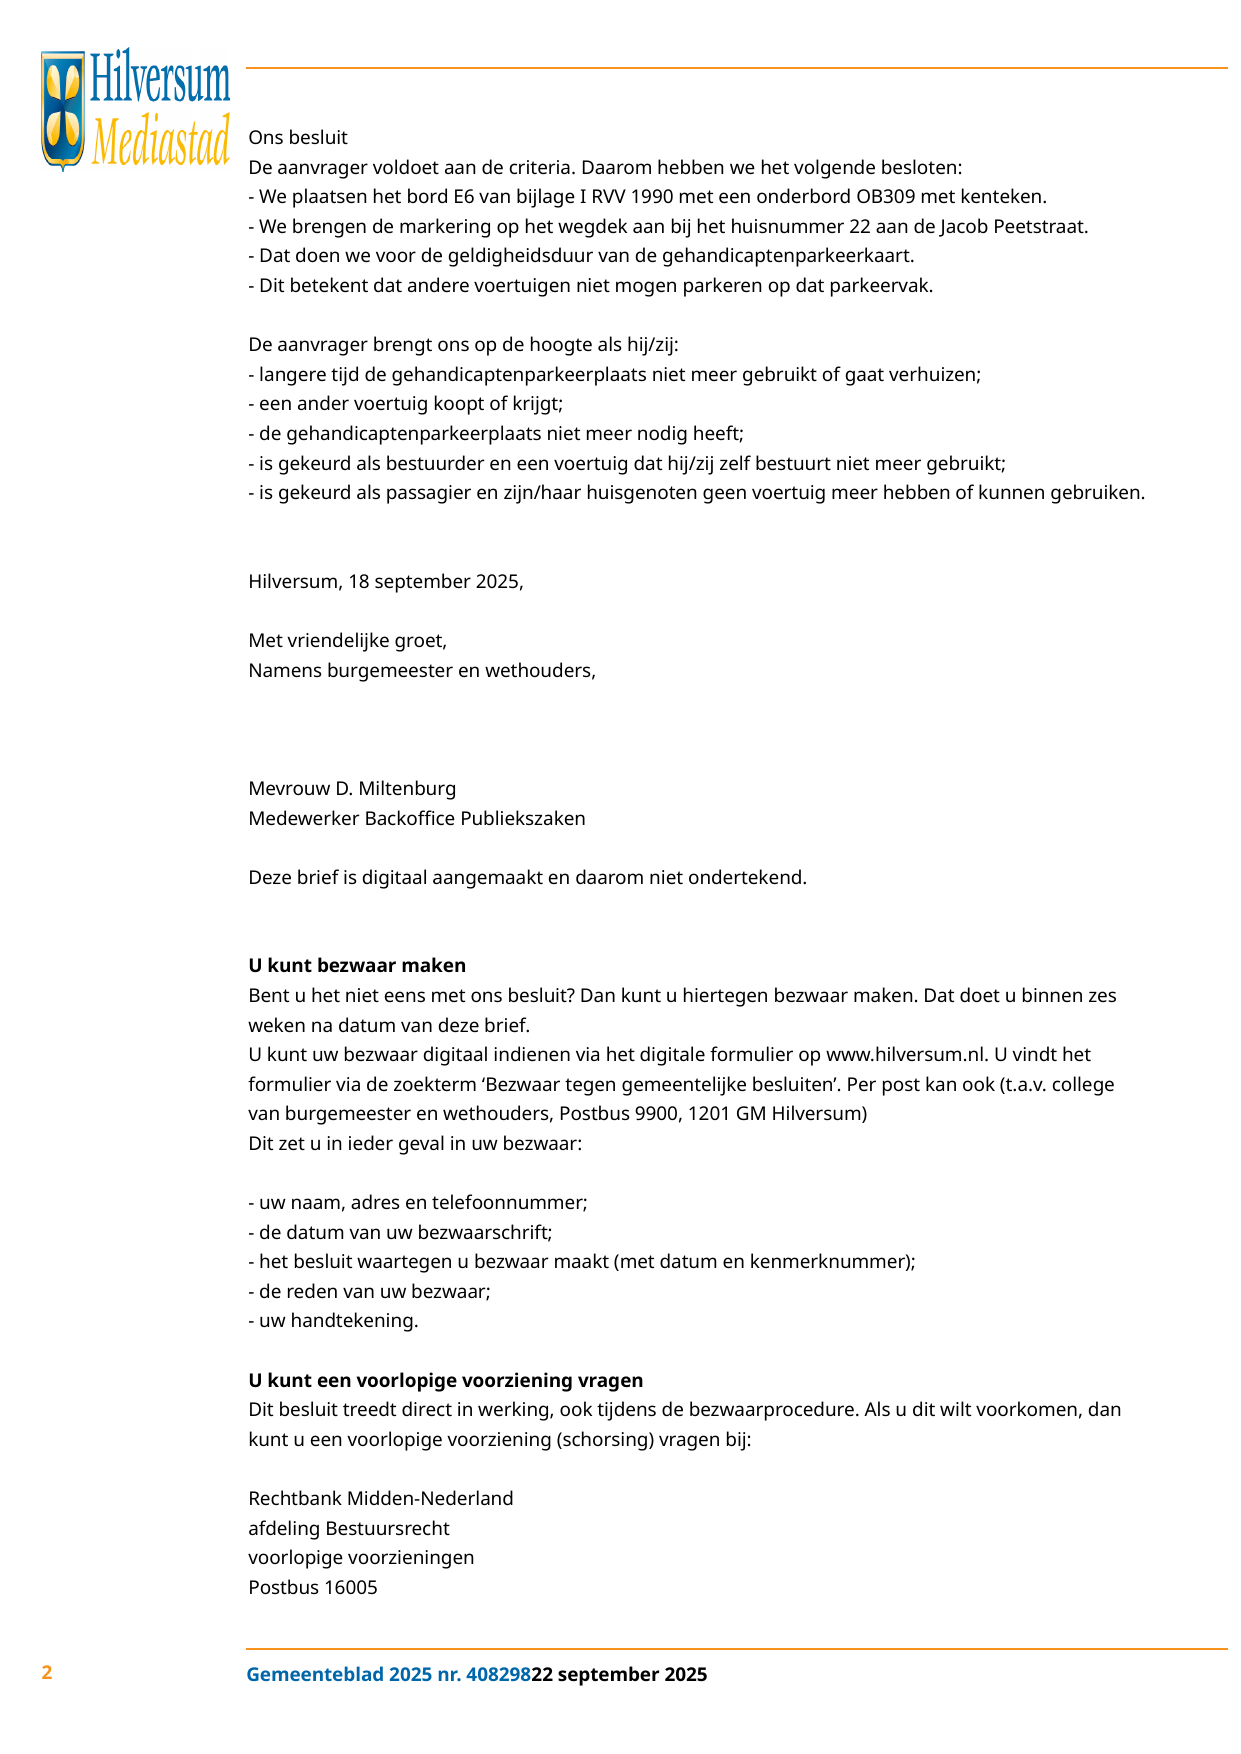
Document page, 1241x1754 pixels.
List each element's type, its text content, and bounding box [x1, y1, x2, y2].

text - een ander voertuig koopt of krijgt; [248, 391, 1152, 416]
text Medewerker Backoffice Publiekszaken [248, 805, 1152, 831]
text - de gehandicaptenparkeerplaats niet meer nodig heeft; [248, 420, 1152, 446]
text voorlopige voorzieningen [248, 1544, 1152, 1570]
text Mevrouw D. Miltenburg [248, 775, 1152, 801]
text Hilversum, 18 september 2025, [248, 568, 1152, 594]
text - is gekeurd als passagier en zijn/haar huisgenoten geen voertuig meer hebben of kunnen gebruiken. [248, 479, 1152, 505]
text U kunt bezwaar maken [248, 953, 1152, 978]
text - uw handtekening. [248, 1308, 1152, 1333]
text Ons besluit [248, 124, 1152, 150]
text afdeling Bestuursrecht [248, 1515, 1152, 1541]
text Deze brief is digitaal aangemaakt en daarom niet ondertekend. [248, 864, 1152, 890]
text - het besluit waartegen u bezwaar maakt (met datum en kenmerknummer); [248, 1248, 1152, 1274]
text - Dit betekent dat andere voertuigen niet mogen parkeren op dat parkeervak. [248, 272, 1152, 298]
picture [41, 47, 231, 172]
text - Dat doen we voor de geldigheidsduur van de gehandicaptenparkeerkaart. [248, 243, 1152, 268]
text Dit besluit treedt direct in werking, ook tijdens de bezwaarprocedure. Als u dit wilt voorkomen, dan kunt u een voorlopige voorziening (schorsing) vragen bij: [248, 1396, 1152, 1452]
text - We brengen de markering op het wegdek aan bij het huisnummer 22 aan de Jacob Peetstraat. [248, 213, 1152, 239]
text U kunt een voorlopige voorziening vragen [248, 1367, 1152, 1393]
text - langere tijd de gehandicaptenparkeerplaats niet meer gebruikt of gaat verhuizen; [248, 361, 1152, 387]
text Postbus 16005 [248, 1574, 1152, 1600]
text - We plaatsen het bord E6 van bijlage I RVV 1990 met een onderbord OB309 met kenteken. [248, 183, 1152, 209]
text De aanvrager brengt ons op de hoogte als hij/zij: [248, 331, 1152, 357]
text Namens burgemeester en wethouders, [248, 657, 1152, 683]
text - de datum van uw bezwaarschrift; [248, 1219, 1152, 1245]
text - de reden van uw bezwaar; [248, 1278, 1152, 1304]
text Dit zet u in ieder geval in uw bezwaar: [248, 1130, 1152, 1156]
text - is gekeurd als bestuurder en een voertuig dat hij/zij zelf bestuurt niet meer gebruikt; [248, 450, 1152, 476]
text - uw naam, adres en telefoonnummer; [248, 1189, 1152, 1215]
text De aanvrager voldoet aan de criteria. Daarom hebben we het volgende besloten: [248, 154, 1152, 180]
text Rechtbank Midden-Nederland [248, 1485, 1152, 1511]
text Bent u het niet eens met ons besluit? Dan kunt u hiertegen bezwaar maken. Dat doet u binnen zes weken na datum van deze brief. [248, 982, 1152, 1038]
text U kunt uw bezwaar digitaal indienen via het digitale formulier op www.hilversum.nl. U vindt het formulier via de zoekterm ‘Bezwaar tegen gemeentelijke besluiten’. Per post kan ook (t.a.v. college van burgemeester en wethouders, Postbus 9900, 1201 GM Hilversum) [248, 1041, 1152, 1126]
text Met vriendelijke groet, [248, 627, 1152, 653]
